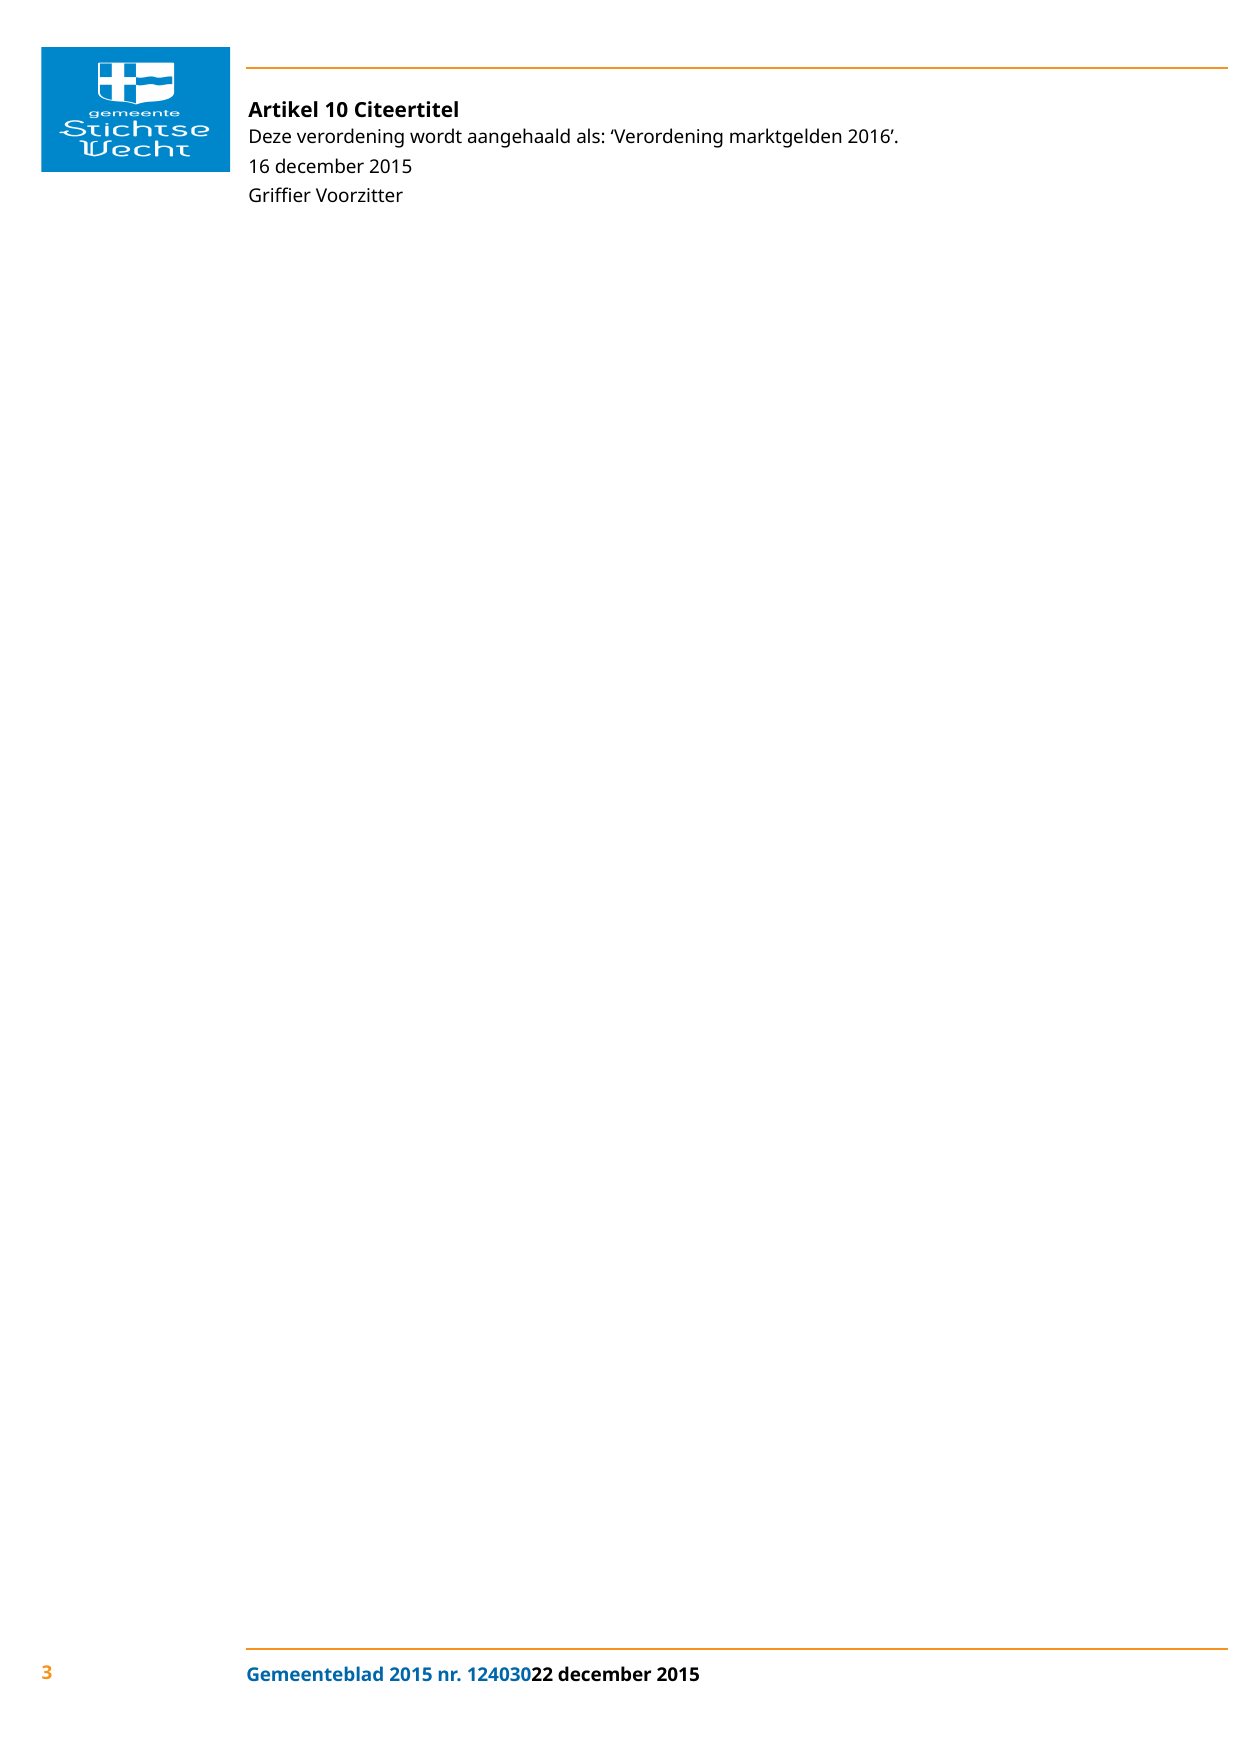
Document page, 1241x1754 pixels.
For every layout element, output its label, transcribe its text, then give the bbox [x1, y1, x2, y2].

picture [99, 63, 135, 101]
text Artikel 10 Citeertitel [248, 95, 1152, 123]
text Griffier Voorzitter [248, 182, 1152, 208]
text Deze verordening wordt aangehaald als: ‘Verordening marktgelden 2016’. [248, 123, 1152, 149]
picture [137, 63, 174, 103]
text 16 december 2015 [248, 153, 1152, 178]
